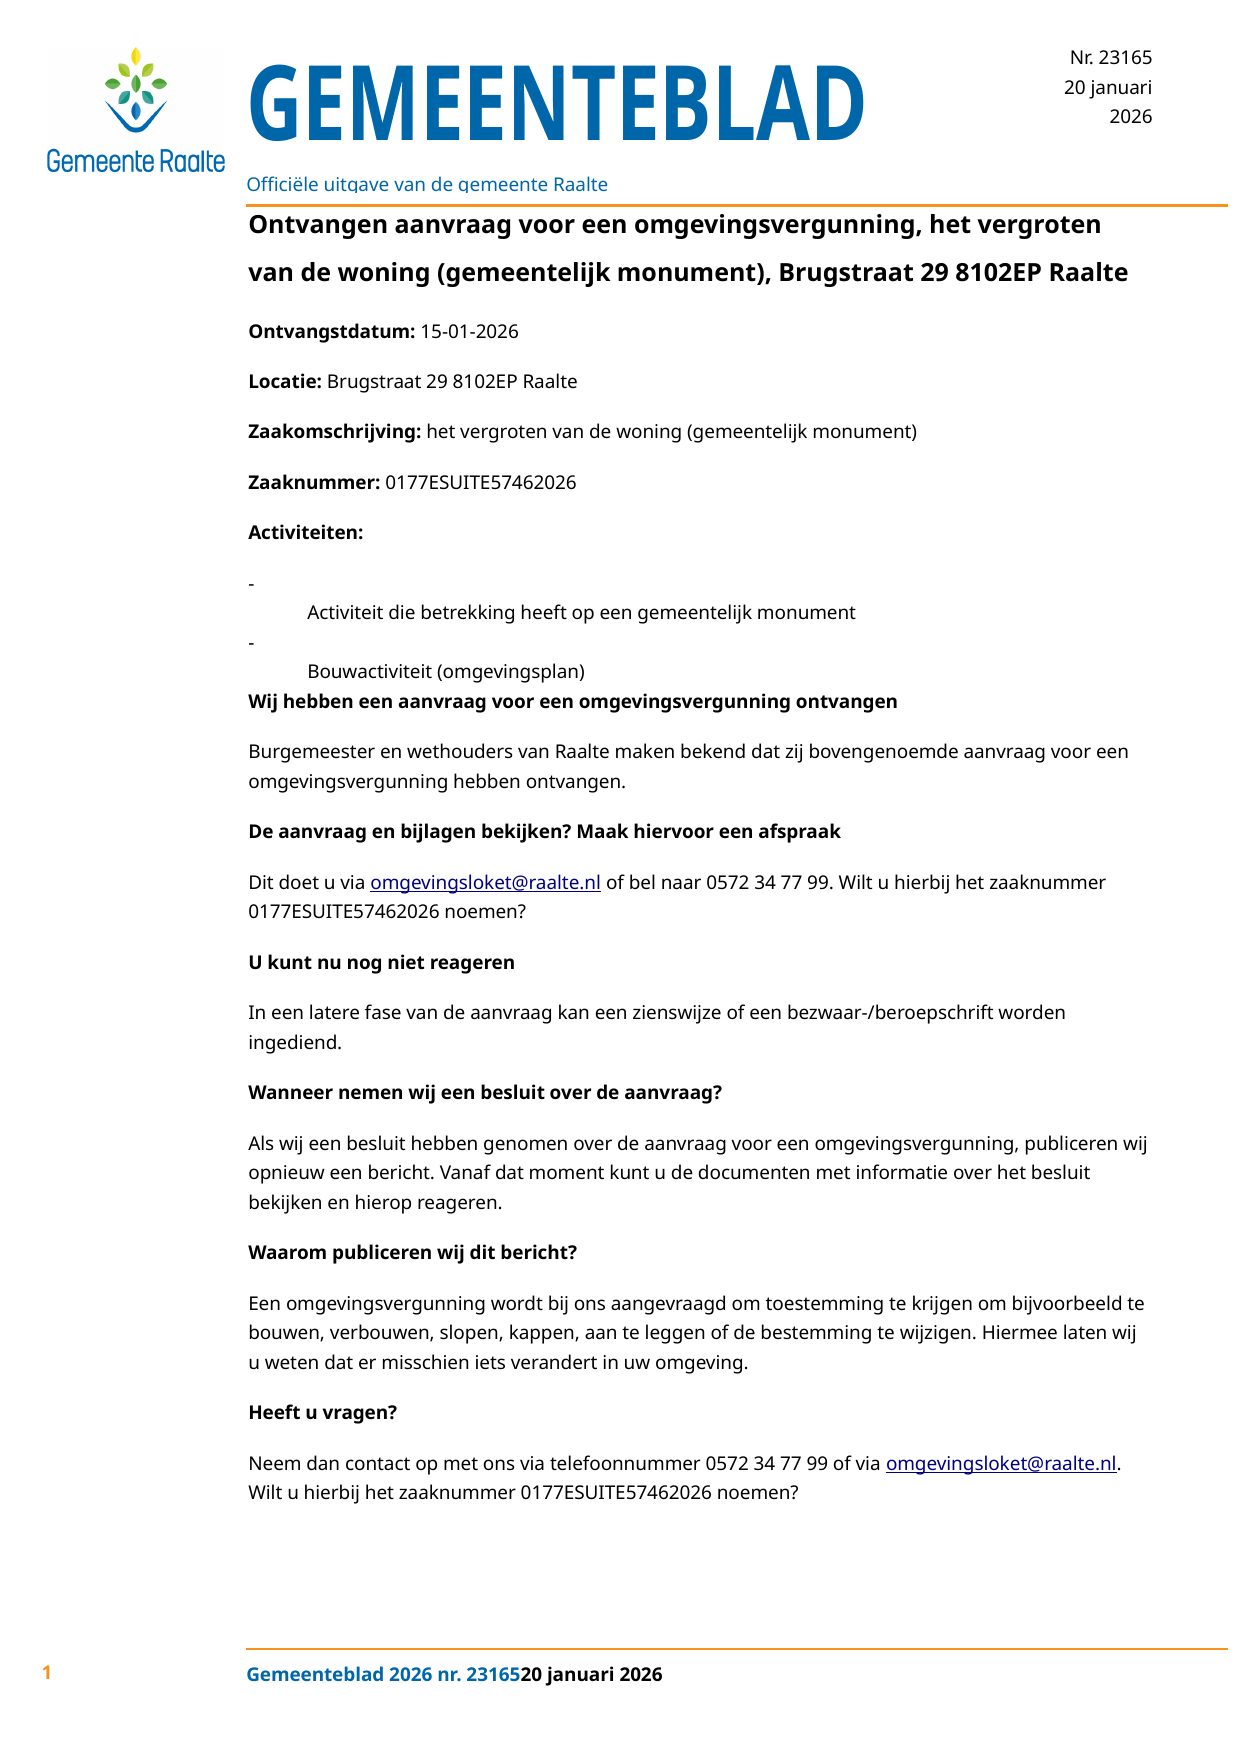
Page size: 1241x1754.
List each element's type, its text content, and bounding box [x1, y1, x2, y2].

text Wanneer nemen wij een besluit over de aanvraag? [248, 1079, 1152, 1105]
text Wij hebben een aanvraag voor een omgevingsvergunning ontvangen [248, 688, 1152, 714]
picture [41, 47, 231, 172]
text Ontvangen aanvraag voor een omgevingsvergunning, het vergroten van de woning (gemeentelijk monument), Brugstraat 29 8102EP Raalte [248, 207, 1152, 288]
text Activiteiten: [248, 519, 1152, 545]
text In een latere fase van de aanvraag kan een zienswijze of een bezwaar-/beroepschrift worden ingediend. [248, 999, 1152, 1055]
text Dit doet u via omgevingsloket@raalte.nl of bel naar 0572 34 77 99. Wilt u hierbij het zaaknummer 0177ESUITE57462026 noemen? [248, 869, 1152, 924]
list Activiteit die betrekking heeft op een gemeentelijk monument [248, 599, 1152, 625]
text Ontvangstdatum: 15-01-2026 [248, 318, 1152, 344]
text Een omgevingsvergunning wordt bij ons aangevraagd om toestemming te krijgen om bijvoorbeeld te bouwen, verbouwen, slopen, kappen, aan te leggen of de bestemming te wijzigen. Hiermee laten wij u weten dat er misschien iets verandert in uw omgeving. [248, 1290, 1152, 1375]
list Bouwactiviteit (omgevingsplan) [248, 659, 1152, 684]
text Locatie: Brugstraat 29 8102EP Raalte [248, 368, 1152, 394]
text U kunt nu nog niet reageren [248, 949, 1152, 975]
text De aanvraag en bijlagen bekijken? Maak hiervoor een afspraak [248, 819, 1152, 844]
text Neem dan contact op met ons via telefoonnummer 0572 34 77 99 of via omgevingsloket@raalte.nl. Wilt u hierbij het zaaknummer 0177ESUITE57462026 noemen? [248, 1450, 1152, 1505]
text Zaaknummer: 0177ESUITE57462026 [248, 469, 1152, 495]
text Waarom publiceren wij dit bericht? [248, 1239, 1152, 1265]
text Heeft u vragen? [248, 1399, 1152, 1425]
text Burgemeester en wethouders van Raalte maken bekend dat zij bovengenoemde aanvraag voor een omgevingsvergunning hebben ontvangen. [248, 739, 1152, 794]
text Als wij een besluit hebben genomen over de aanvraag voor een omgevingsvergunning, publiceren wij opnieuw een bericht. Vanaf dat moment kunt u de documenten met informatie over het besluit bekijken en hierop reageren. [248, 1130, 1152, 1215]
text Zaakomschrijving: het vergroten van de woning (gemeentelijk monument) [248, 419, 1152, 444]
